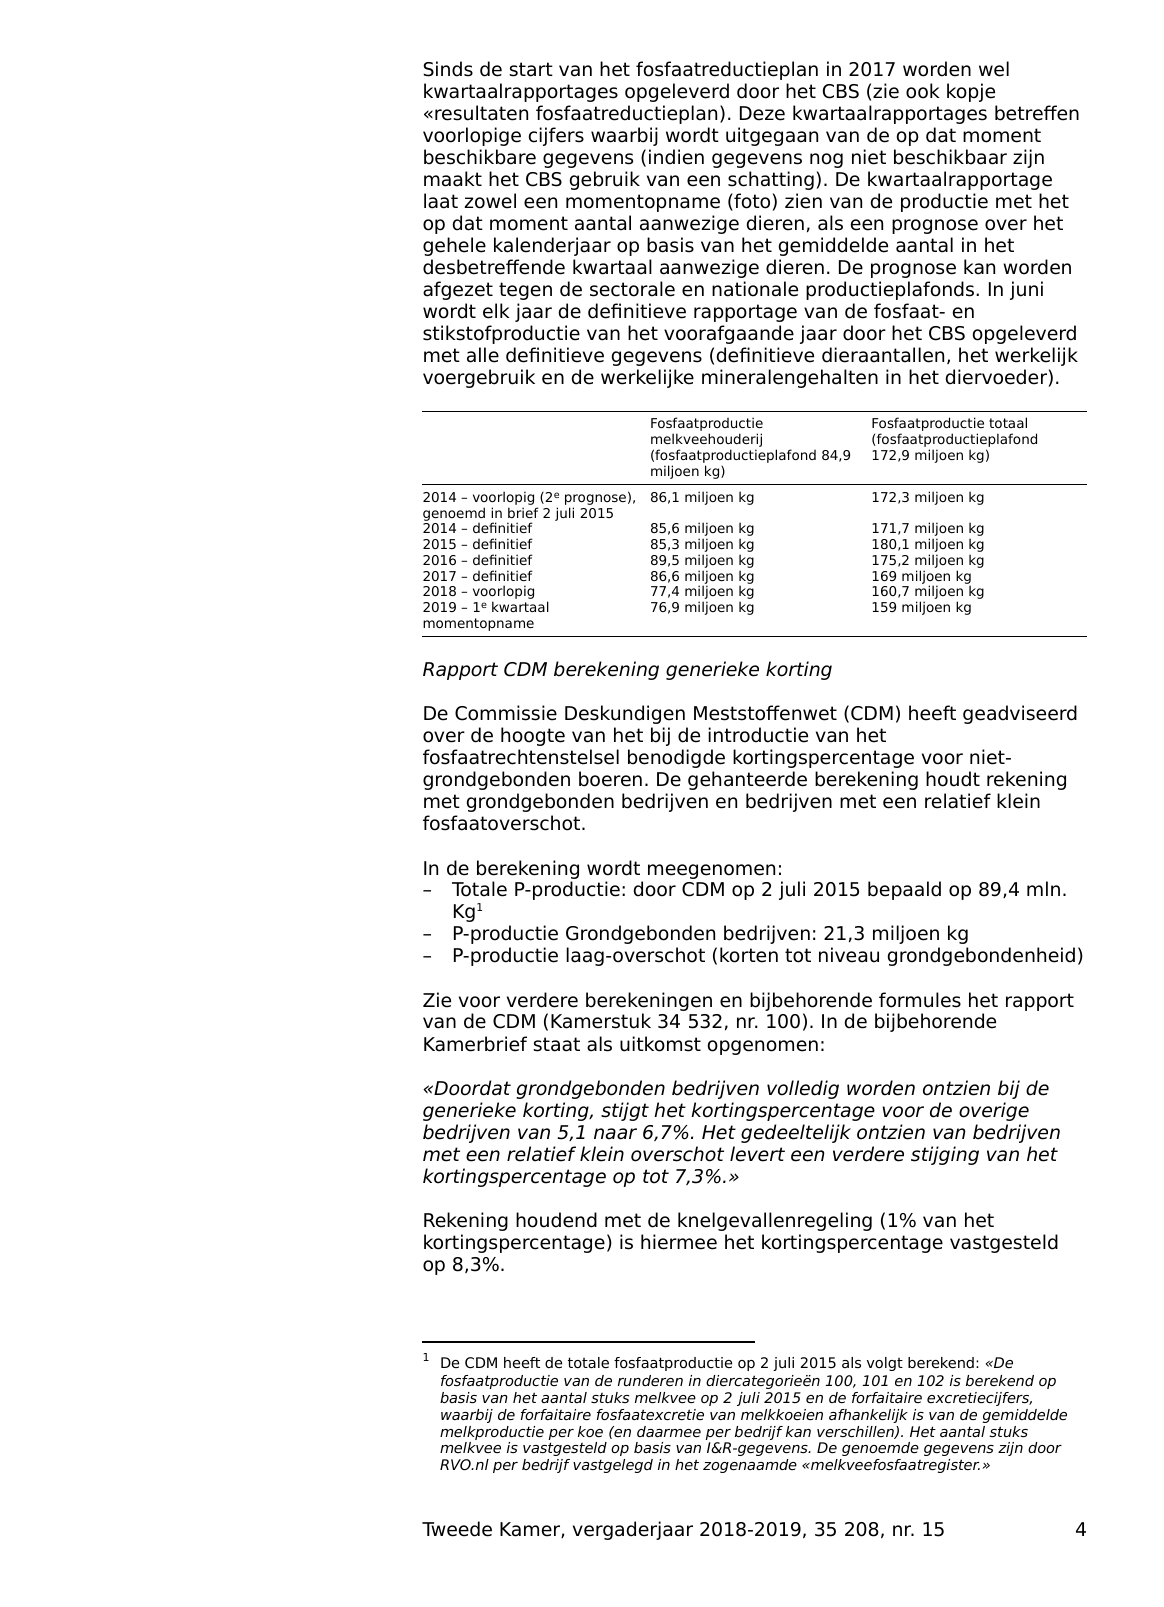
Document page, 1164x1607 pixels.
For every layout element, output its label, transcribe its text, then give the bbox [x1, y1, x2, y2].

table_cell 2018 – voorlopig [422, 584, 644, 600]
table_header [422, 412, 644, 484]
table_cell 77,4 miljoen kg [644, 584, 865, 600]
text Zie voor verdere berekeningen en bijbehorende formules het rapport van de CDM (Kamerstuk 34 532, nr. 100). In de bijbehorende Kamerbrief staat als uitkomst opgenomen: [422, 989, 1087, 1055]
table_header Fosfaatproductie melkveehouderij (fosfaatproductieplafond 84,9 miljoen kg) [644, 412, 865, 484]
table_cell 159 miljoen kg [865, 600, 1087, 636]
text – P-productie laag-overschot (korten tot niveau grondgebondenheid) [422, 945, 1087, 967]
table_cell 2019 – 1e kwartaal momentopname [422, 600, 644, 636]
text – P-productie Grondgebonden bedrijven: 21,3 miljoen kg [422, 923, 1087, 945]
table_cell 160,7 miljoen kg [865, 584, 1087, 600]
table_cell 171,7 miljoen kg [865, 521, 1087, 537]
table_cell 2015 – definitief [422, 537, 644, 553]
table_cell 86,1 miljoen kg [644, 485, 865, 521]
table_cell 2017 – definitief [422, 568, 644, 584]
text «Doordat grondgebonden bedrijven volledig worden ontzien bij de generieke korting, stijgt het kortingspercentage voor de overige bedrijven van 5,1 naar 6,7%. Het gedeeltelijk ontzien van bedrijven met een relatief klein overschot levert een verdere stijging van het kortingspercentage op tot 7,3%.» [422, 1078, 1087, 1187]
table_cell 172,3 miljoen kg [865, 485, 1087, 521]
table_cell 180,1 miljoen kg [865, 537, 1087, 553]
text De Commissie Deskundigen Meststoffenwet (CDM) heeft geadviseerd over de hoogte van het bij de introductie van het fosfaatrechtenstelsel benodigde kortingspercentage voor niet-grondgebonden boeren. De gehanteerde berekening houdt rekening met grondgebonden bedrijven en bedrijven met een relatief klein fosfaatoverschot. [422, 703, 1087, 835]
table_cell 76,9 miljoen kg [644, 600, 865, 636]
table_cell 169 miljoen kg [865, 568, 1087, 584]
table_cell 85,6 miljoen kg [644, 521, 865, 537]
text In de berekening wordt meegenomen: [422, 857, 1087, 879]
table_cell 85,3 miljoen kg [644, 537, 865, 553]
table_cell 89,5 miljoen kg [644, 553, 865, 568]
table_cell 86,6 miljoen kg [644, 568, 865, 584]
text De CDM heeft de totale fosfaatproductie op 2 juli 2015 als volgt berekend: «De fosfaatproductie van de runderen in diercategorieën 100, 101 en 102 is berekend op basis van het aantal stuks melkvee op 2 juli 2015 en de forfaitaire excretiecijfers, waarbij de forfaitaire fosfaatexcretie van melkkoeien afhankelijk is van de gemiddelde melkproductie per koe (en daarmee per bedrijf kan verschillen). Het aantal stuks melkvee is vastgesteld op basis van I&R-gegevens. De genoemde gegevens zijn door RVO.nl per bedrijf vastgelegd in het zogenaamde «melkveefosfaatregister.» [422, 1351, 1087, 1474]
table_header Fosfaatproductie totaal (fosfaatproductieplafond 172,9 miljoen kg) [865, 412, 1087, 484]
text – Totale P-productie: door CDM op 2 juli 2015 bepaald op 89,4 mln. Kg [422, 879, 1087, 923]
subtitle Rapport CDM berekening generieke korting [422, 659, 1087, 681]
table_cell 2016 – definitief [422, 553, 644, 568]
table_cell 175,2 miljoen kg [865, 553, 1087, 568]
table_cell 2014 – definitief [422, 521, 644, 537]
text Sinds de start van het fosfaatreductieplan in 2017 worden wel kwartaalrapportages opgeleverd door het CBS (zie ook kopje «resultaten fosfaatreductieplan). Deze kwartaalrapportages betreffen voorlopige cijfers waarbij wordt uitgegaan van de op dat moment beschikbare gegevens (indien gegevens nog niet beschikbaar zijn maakt het CBS gebruik van een schatting). De kwartaalrapportage laat zowel een momentopname (foto) zien van de productie met het op dat moment aantal aanwezige dieren, als een prognose over het gehele kalenderjaar op basis van het gemiddelde aantal in het desbetreffende kwartaal aanwezige dieren. De prognose kan worden afgezet tegen de sectorale en nationale productieplafonds. In juni wordt elk jaar de definitieve rapportage van de fosfaat- en stikstofproductie van het voorafgaande jaar door het CBS opgeleverd met alle definitieve gegevens (definitieve dieraantallen, het werkelijk voergebruik en de werkelijke mineralengehalten in het diervoeder). [422, 59, 1087, 389]
text Rekening houdend met de knelgevallenregeling (1% van het kortingspercentage) is hiermee het kortingspercentage vastgesteld op 8,3%. [422, 1210, 1087, 1276]
table_cell 2014 – voorlopig (2e prognose), genoemd in brief 2 juli 2015 [422, 485, 644, 521]
